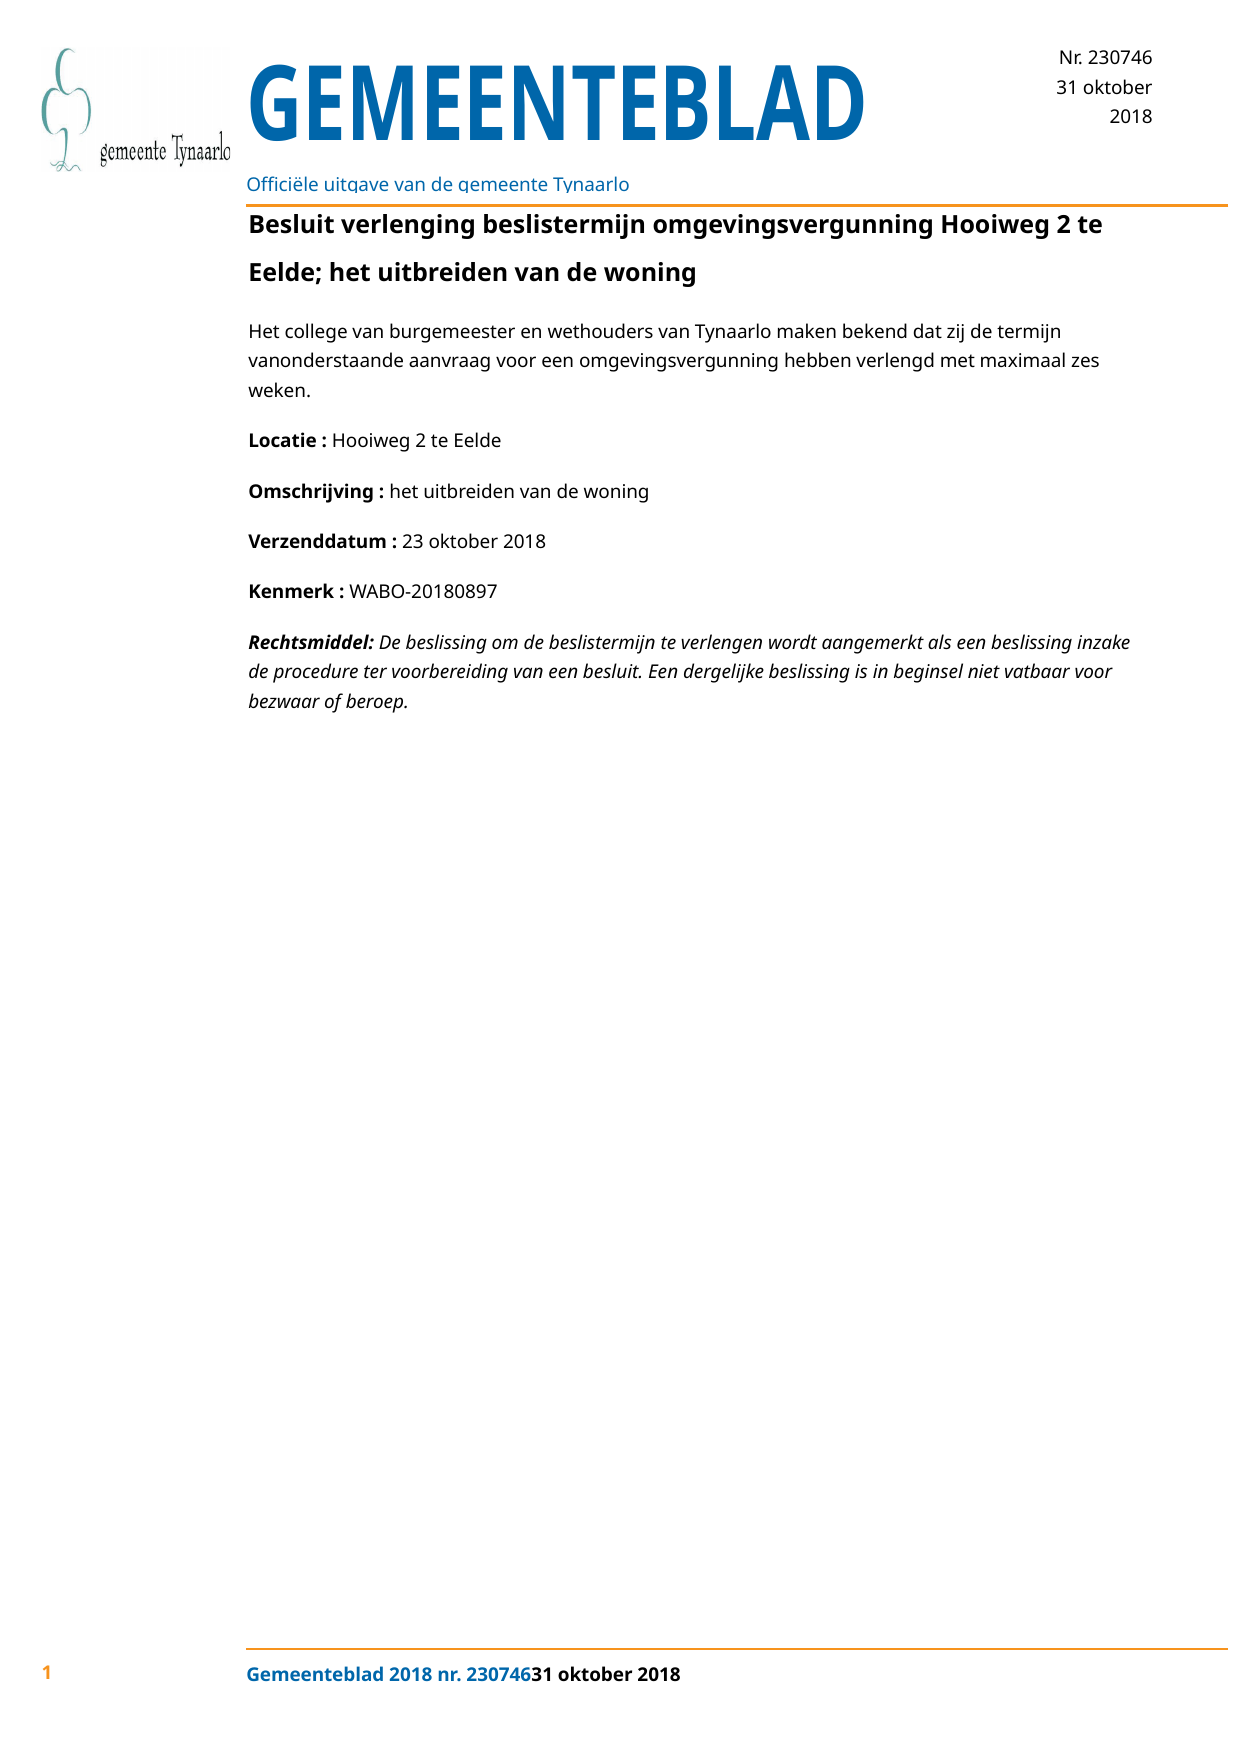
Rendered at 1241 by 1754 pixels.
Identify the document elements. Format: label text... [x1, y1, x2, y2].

picture [41, 47, 231, 172]
text Verzenddatum : 23 oktober 2018 [248, 528, 1152, 554]
text Besluit verlenging beslistermijn omgevingsvergunning Hooiweg 2 te Eelde; het uitbreiden van de woning [248, 207, 1152, 288]
text Het college van burgemeester en wethouders van Tynaarlo maken bekend dat zij de termijn vanonderstaande aanvraag voor een omgevingsvergunning hebben verlengd met maximaal zes weken. [248, 318, 1152, 403]
text Rechtsmiddel: De beslissing om de beslistermijn te verlengen wordt aangemerkt als een beslissing inzake de procedure ter voorbereiding van een besluit. Een dergelijke beslissing is in beginsel niet vatbaar voor bezwaar of beroep. [248, 629, 1152, 714]
text Omschrijving : het uitbreiden van de woning [248, 478, 1152, 504]
text Locatie : Hooiweg 2 te Eelde [248, 427, 1152, 453]
text Kenmerk : WABO-20180897 [248, 579, 1152, 604]
